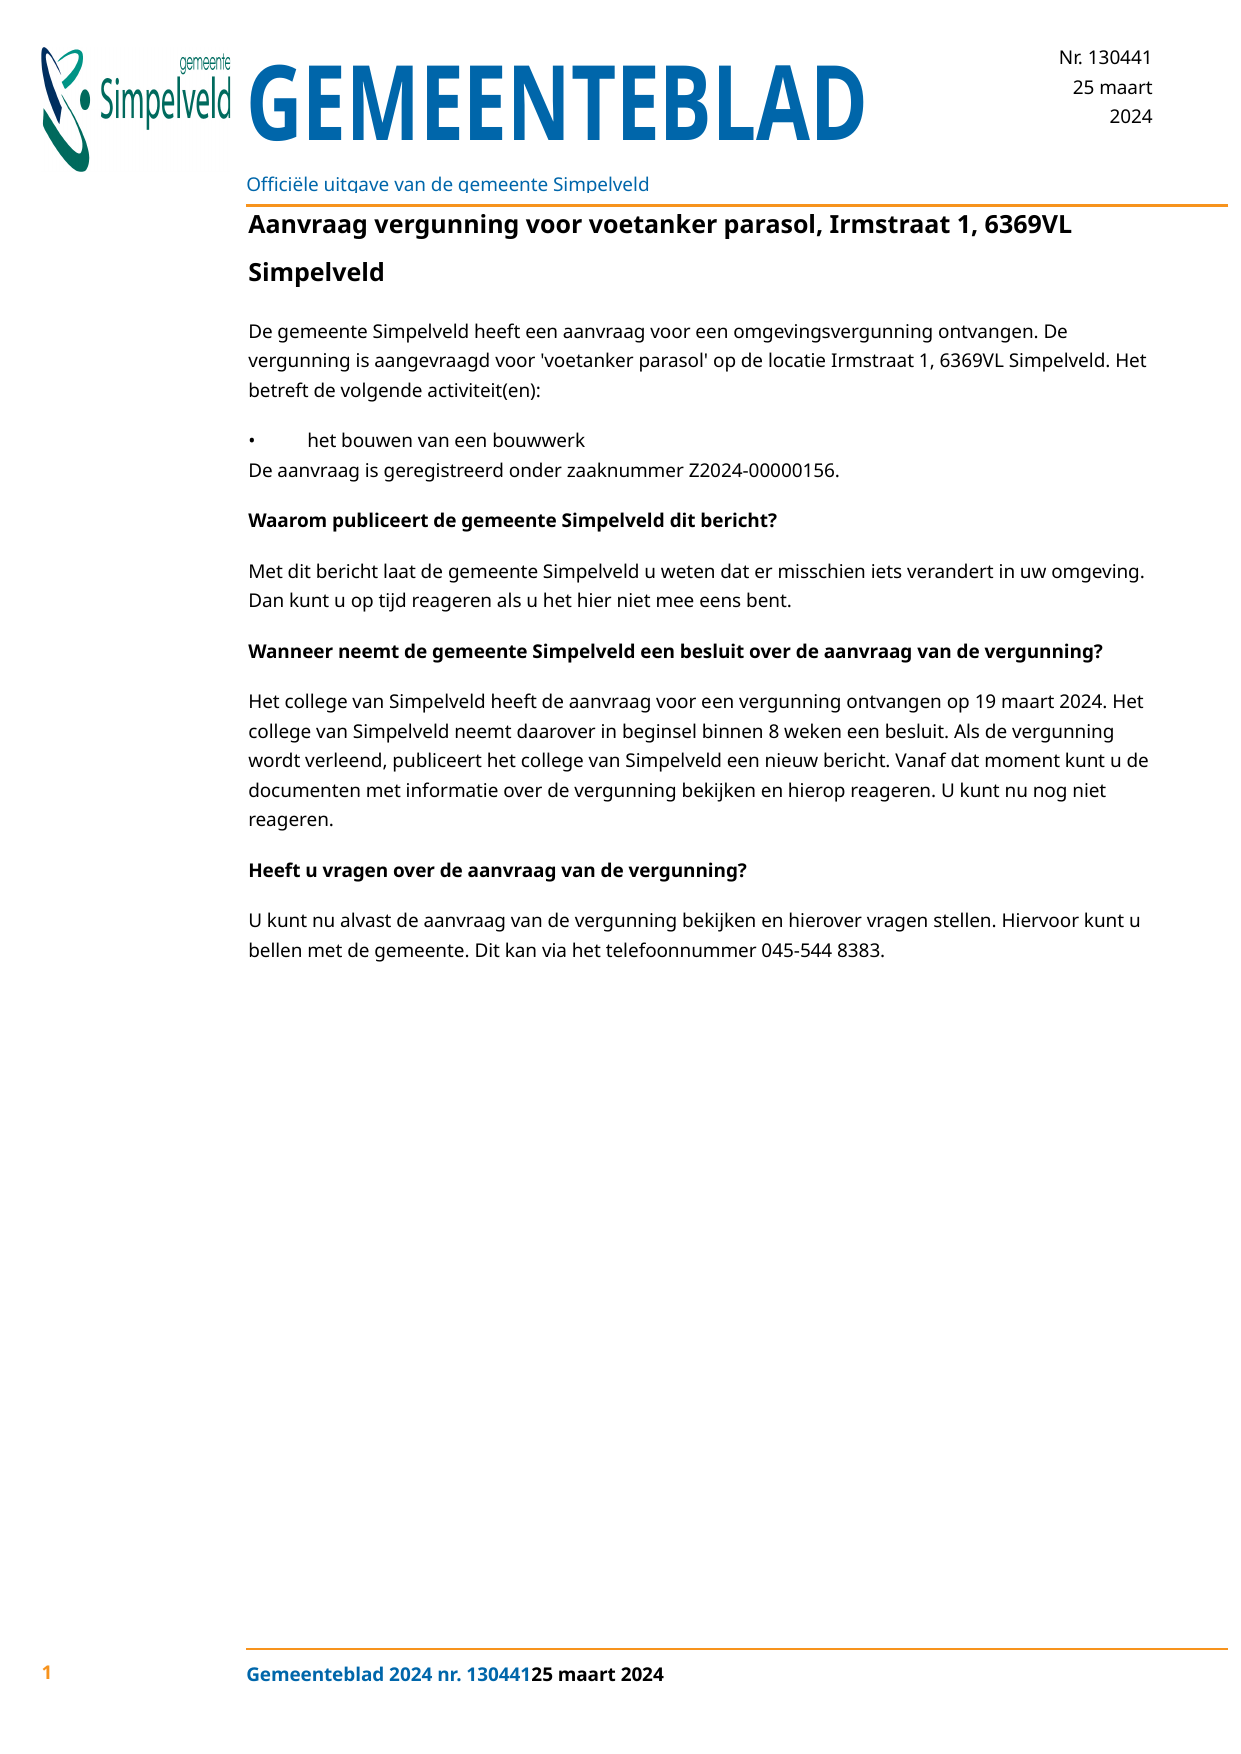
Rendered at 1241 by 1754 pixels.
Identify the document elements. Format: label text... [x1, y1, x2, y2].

text Met dit bericht laat de gemeente Simpelveld u weten dat er misschien iets verandert in uw omgeving. Dan kunt u op tijd reageren als u het hier niet mee eens bent. [248, 558, 1152, 613]
picture [41, 47, 231, 172]
text De aanvraag is geregistreerd onder zaaknummer Z2024-00000156. [248, 457, 1152, 483]
text Waarom publiceert de gemeente Simpelveld dit bericht? [248, 507, 1152, 533]
text Het college van Simpelveld heeft de aanvraag voor een vergunning ontvangen op 19 maart 2024. Het college van Simpelveld neemt daarover in beginsel binnen 8 weken een besluit. Als de vergunning wordt verleend, publiceert het college van Simpelveld een nieuw bericht. Vanaf dat moment kunt u de documenten met informatie over de vergunning bekijken en hierop reageren. U kunt nu nog niet reageren. [248, 688, 1152, 832]
text De gemeente Simpelveld heeft een aanvraag voor een omgevingsvergunning ontvangen. De vergunning is aangevraagd voor 'voetanker parasol' op de locatie Irmstraat 1, 6369VL Simpelveld. Het betreft de volgende activiteit(en): [248, 318, 1152, 403]
text Aanvraag vergunning voor voetanker parasol, Irmstraat 1, 6369VL Simpelveld [248, 207, 1152, 288]
text Heeft u vragen over de aanvraag van de vergunning? [248, 857, 1152, 883]
text U kunt nu alvast de aanvraag van de vergunning bekijken en hierover vragen stellen. Hiervoor kunt u bellen met de gemeente. Dit kan via het telefoonnummer 045-544 8383. [248, 907, 1152, 963]
list het bouwen van een bouwwerk [248, 427, 1152, 453]
text Wanneer neemt de gemeente Simpelveld een besluit over de aanvraag van de vergunning? [248, 638, 1152, 664]
